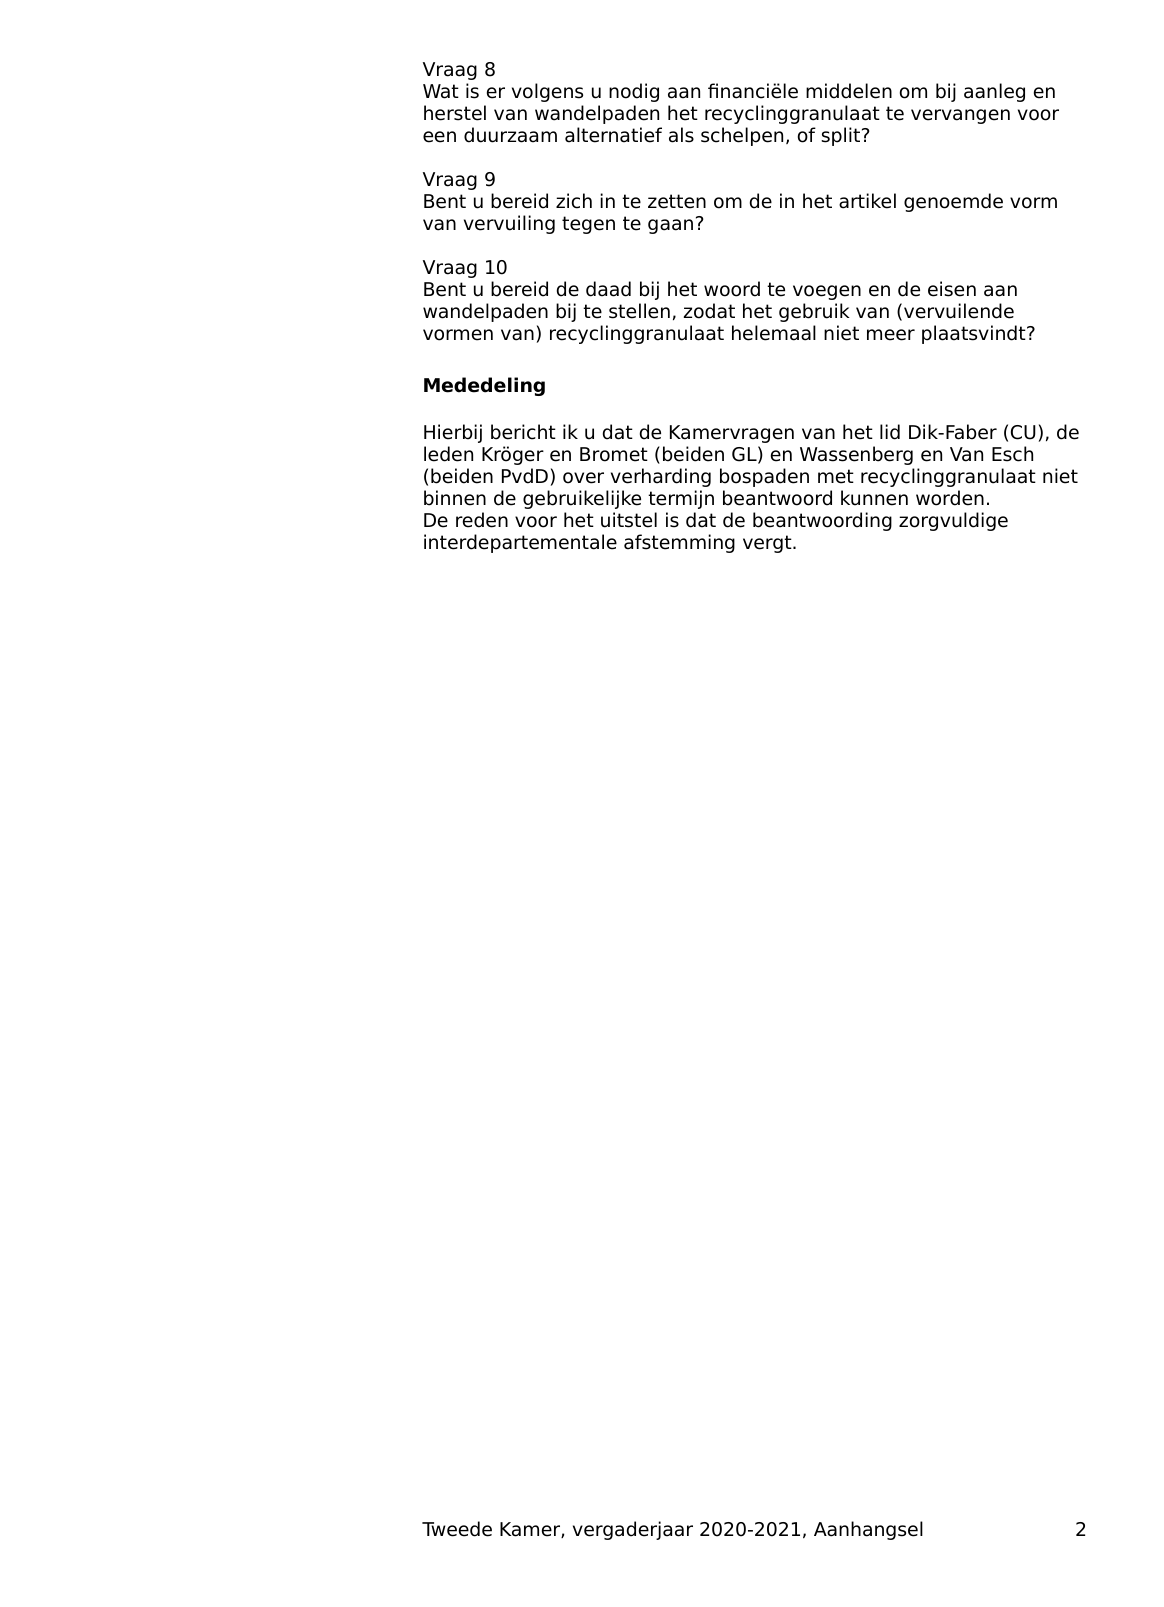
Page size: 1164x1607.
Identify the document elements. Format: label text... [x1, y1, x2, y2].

text Vraag 8 [422, 59, 1087, 81]
text Vraag 9 [422, 169, 1087, 191]
text Bent u bereid zich in te zetten om de in het artikel genoemde vorm van vervuiling tegen te gaan? [422, 191, 1087, 235]
subtitle Mededeling [422, 375, 1087, 397]
text Bent u bereid de daad bij het woord te voegen en de eisen aan wandelpaden bij te stellen, zodat het gebruik van (vervuilende vormen van) recyclinggranulaat helemaal niet meer plaatsvindt? [422, 279, 1087, 345]
text Vraag 10 [422, 257, 1087, 279]
text Wat is er volgens u nodig aan financiële middelen om bij aanleg en herstel van wandelpaden het recyclinggranulaat te vervangen voor een duurzaam alternatief als schelpen, of split? [422, 81, 1087, 147]
text Hierbij bericht ik u dat de Kamervragen van het lid Dik-Faber (CU), de leden Kröger en Bromet (beiden GL) en Wassenberg en Van Esch (beiden PvdD) over verharding bospaden met recyclinggranulaat niet binnen de gebruikelijke termijn beantwoord kunnen worden. [422, 422, 1087, 510]
text De reden voor het uitstel is dat de beantwoording zorgvuldige interdepartementale afstemming vergt. [422, 510, 1087, 554]
